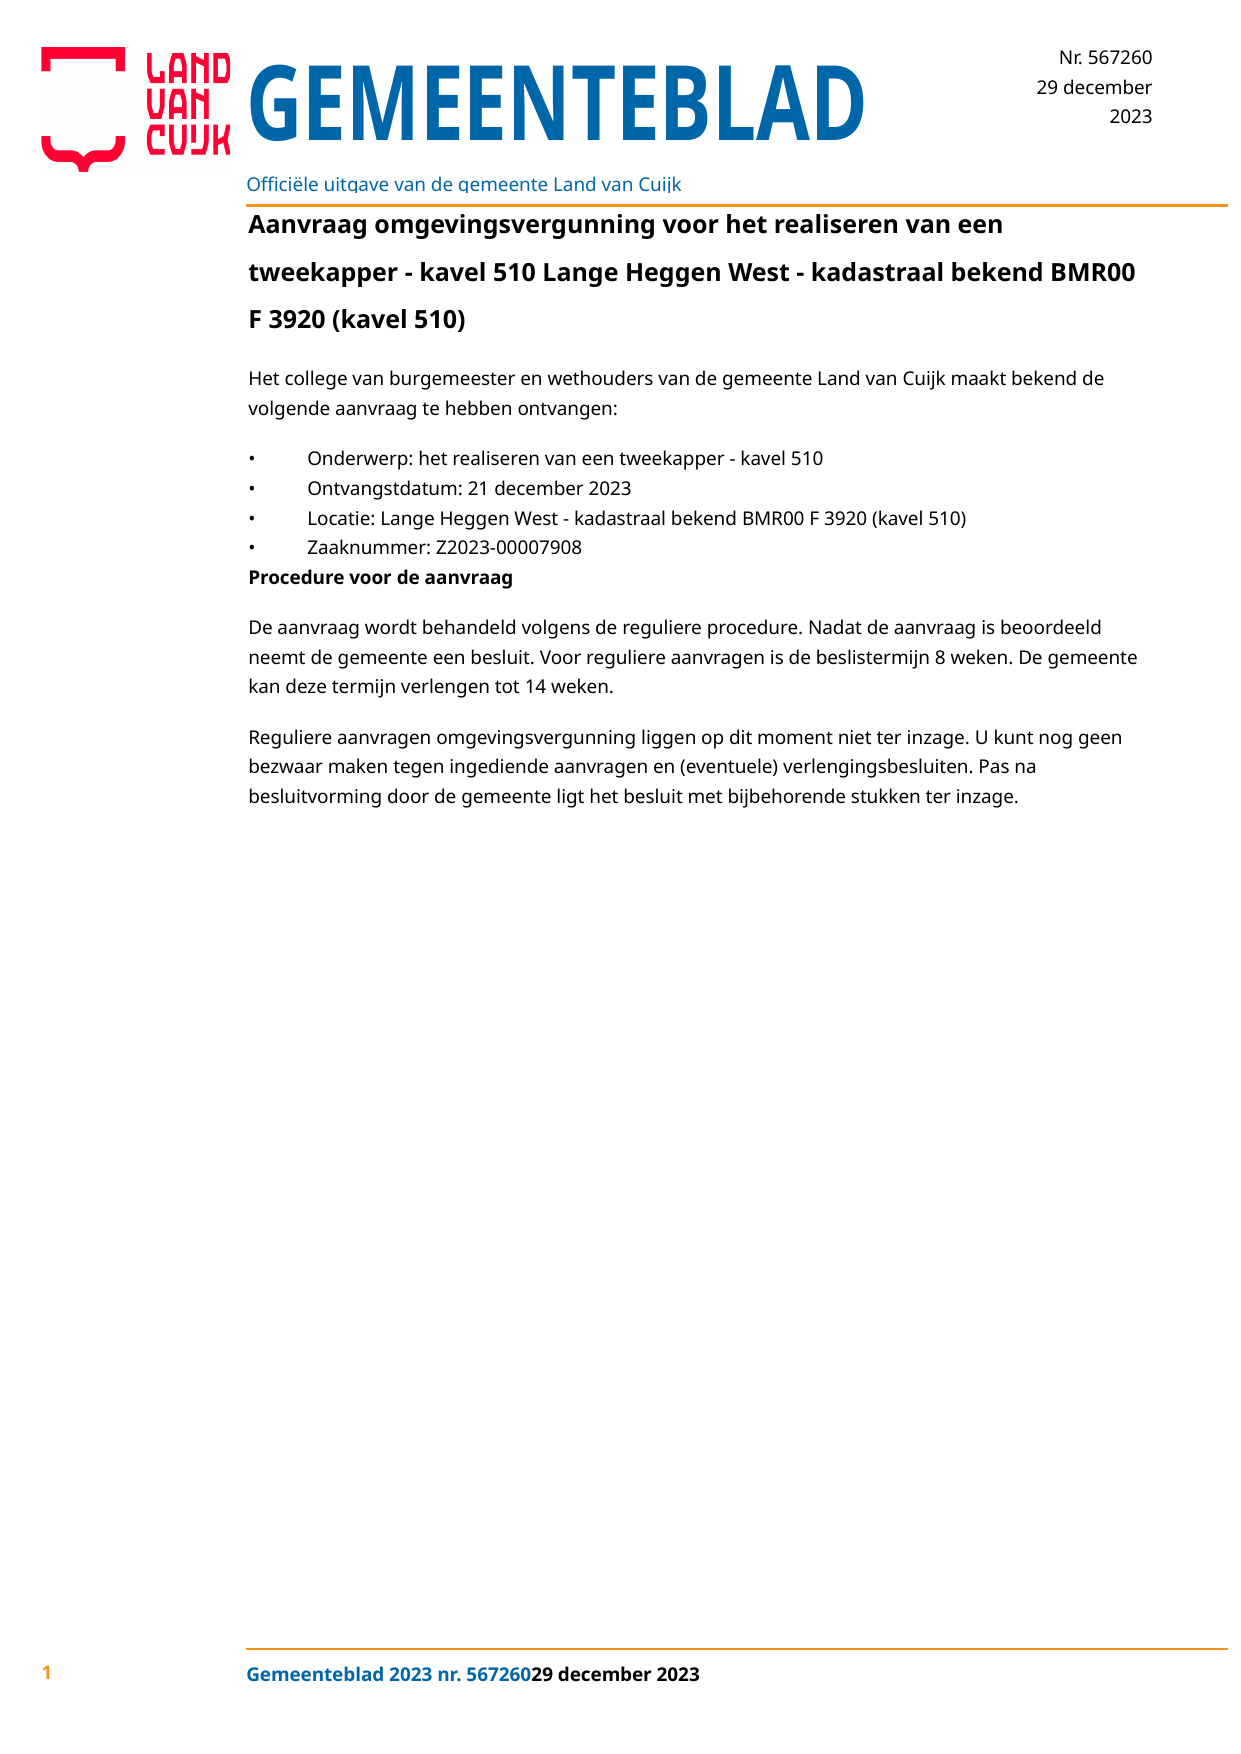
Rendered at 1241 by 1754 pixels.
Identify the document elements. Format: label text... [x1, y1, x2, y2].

list Locatie: Lange Heggen West - kadastraal bekend BMR00 F 3920 (kavel 510) [248, 505, 1152, 530]
text De aanvraag wordt behandeld volgens de reguliere procedure. Nadat de aanvraag is beoordeeld neemt de gemeente een besluit. Voor reguliere aanvragen is de beslistermijn 8 weken. De gemeente kan deze termijn verlengen tot 14 weken. [248, 614, 1152, 699]
text Reguliere aanvragen omgevingsvergunning liggen op dit moment niet ter inzage. U kunt nog geen bezwaar maken tegen ingediende aanvragen en (eventuele) verlengingsbesluiten. Pas na besluitvorming door de gemeente ligt het besluit met bijbehorende stukken ter inzage. [248, 724, 1152, 809]
text Het college van burgemeester en wethouders van de gemeente Land van Cuijk maakt bekend de volgende aanvraag te hebben ontvangen: [248, 366, 1152, 421]
list Onderwerp: het realiseren van een tweekapper - kavel 510 [248, 446, 1152, 471]
list Ontvangstdatum: 21 december 2023 [248, 475, 1152, 501]
text Procedure voor de aanvraag [248, 564, 1152, 589]
picture [41, 47, 231, 172]
text Aanvraag omgevingsvergunning voor het realiseren van een tweekapper - kavel 510 Lange Heggen West - kadastraal bekend BMR00 F 3920 (kavel 510) [248, 207, 1152, 336]
list Zaaknummer: Z2023-00007908 [248, 534, 1152, 560]
